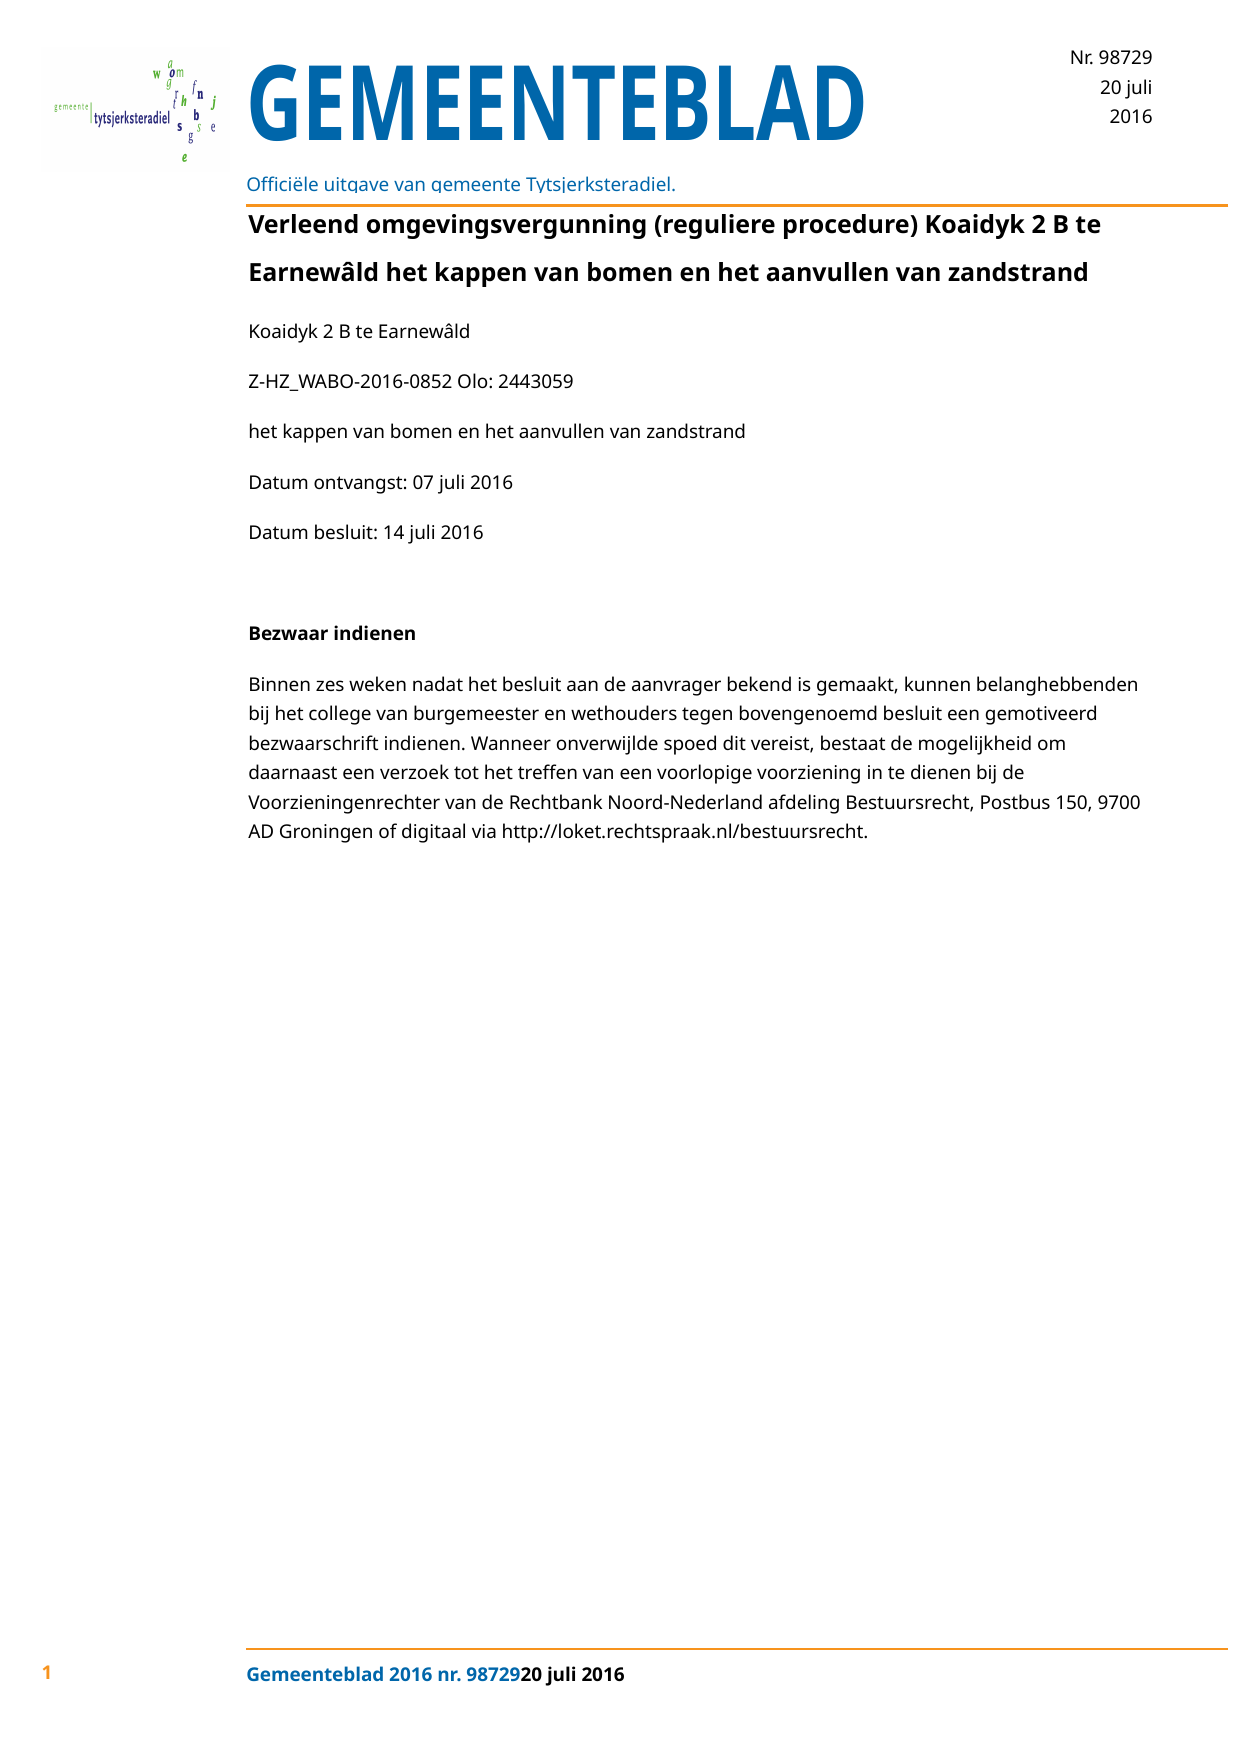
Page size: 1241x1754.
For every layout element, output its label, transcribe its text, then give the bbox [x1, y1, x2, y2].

text Koaidyk 2 B te Earnewâld [248, 318, 1152, 344]
text Datum besluit: 14 juli 2016 [248, 519, 1152, 545]
text het kappen van bomen en het aanvullen van zandstrand [248, 419, 1152, 444]
picture [41, 47, 231, 172]
text Datum ontvangst: 07 juli 2016 [248, 469, 1152, 495]
text Z-HZ_WABO-2016-0852 Olo: 2443059 [248, 368, 1152, 394]
text Verleend omgevingsvergunning (reguliere procedure) Koaidyk 2 B te Earnewâld het kappen van bomen en het aanvullen van zandstrand [248, 207, 1152, 288]
text Binnen zes weken nadat het besluit aan de aanvrager bekend is gemaakt, kunnen belanghebbenden bij het college van burgemeester en wethouders tegen bovengenoemd besluit een gemotiveerd bezwaarschrift indienen. Wanneer onverwijlde spoed dit vereist, bestaat de mogelijkheid om daarnaast een verzoek tot het treffen van een voorlopige voorziening in te dienen bij de Voorzieningenrechter van de Rechtbank Noord-Nederland afdeling Bestuursrecht, Postbus 150, 9700 AD Groningen of digitaal via http://loket.rechtspraak.nl/bestuursrecht. [248, 671, 1152, 844]
text Bezwaar indienen [248, 620, 1152, 646]
